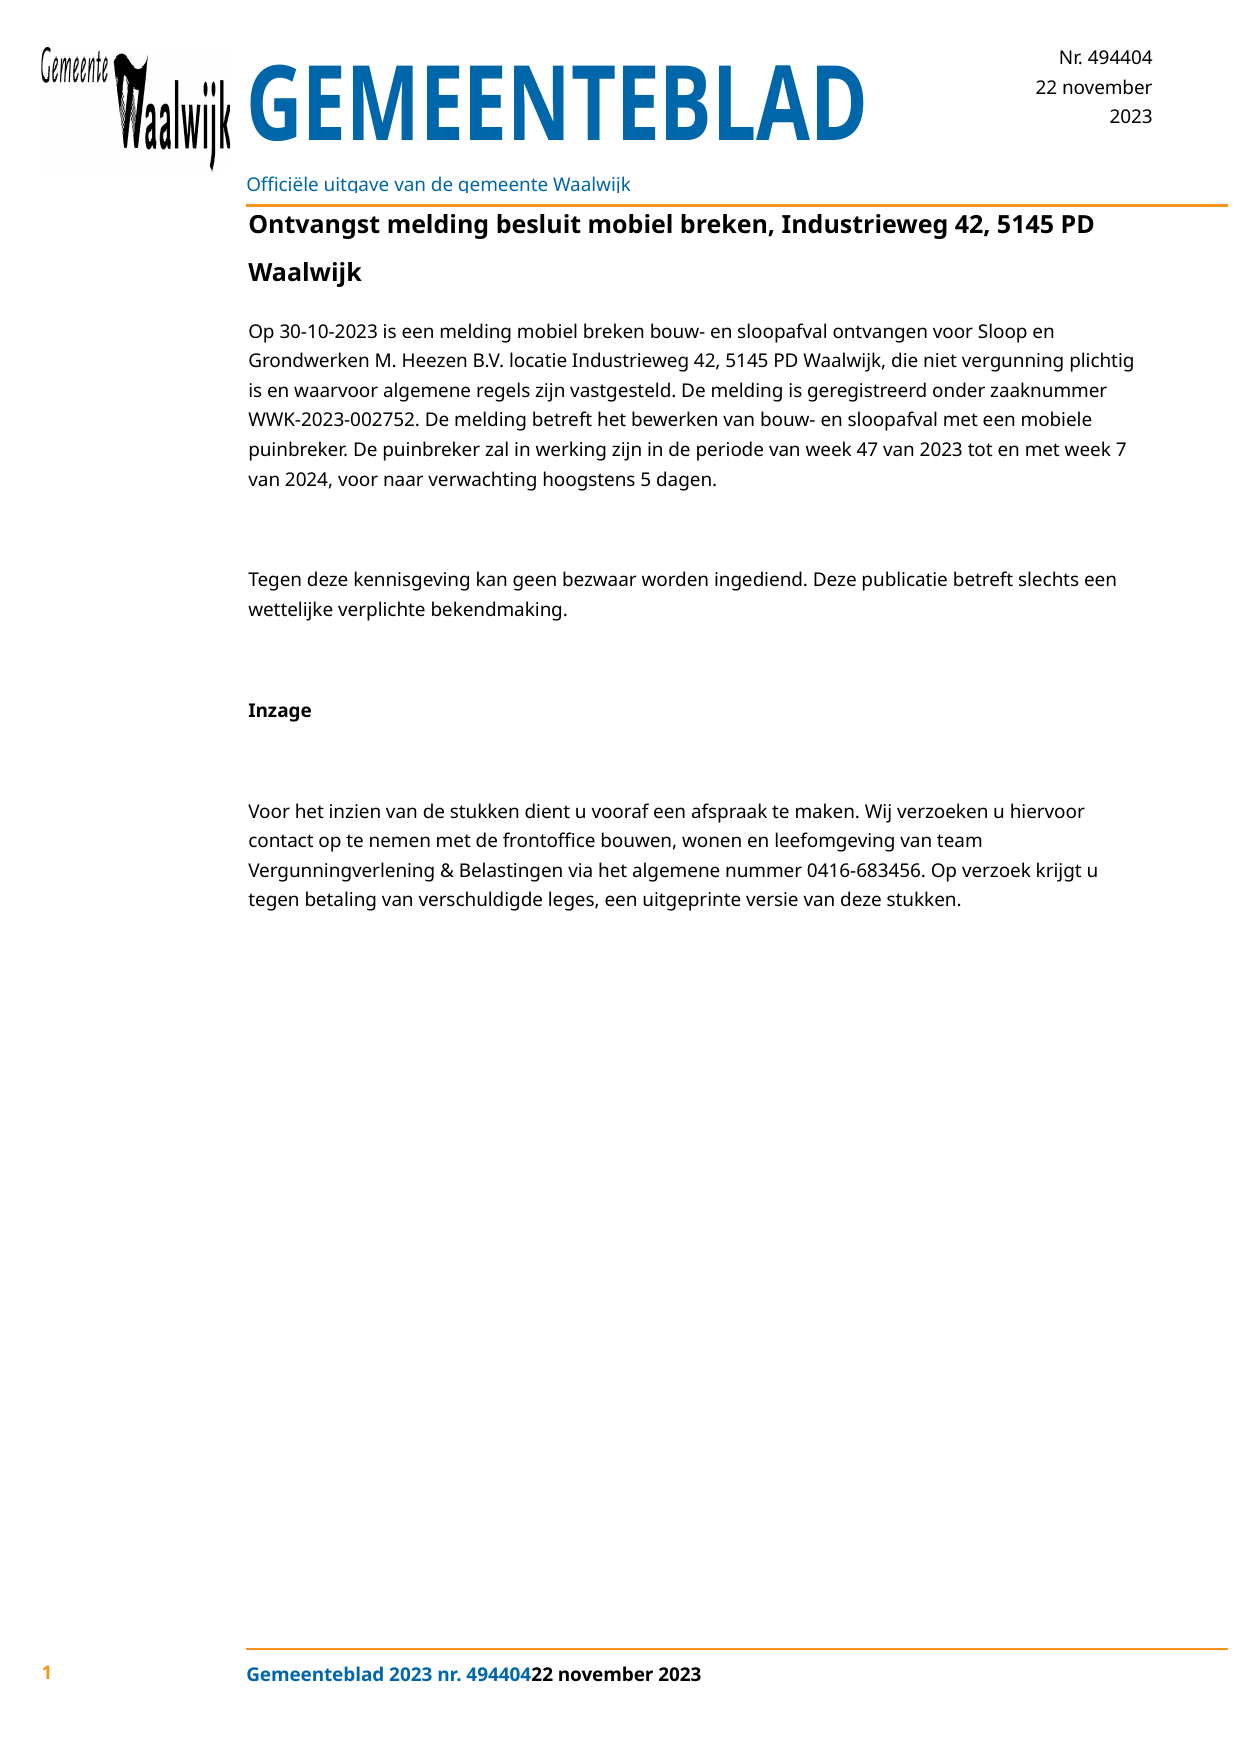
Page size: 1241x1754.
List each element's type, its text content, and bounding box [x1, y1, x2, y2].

picture [41, 47, 231, 172]
text Inzage [248, 697, 1152, 723]
text Tegen deze kennisgeving kan geen bezwaar worden ingediend. Deze publicatie betreft slechts een wettelijke verplichte bekendmaking. [248, 567, 1152, 622]
text Voor het inzien van de stukken dient u vooraf een afspraak te maken. Wij verzoeken u hiervoor contact op te nemen met de frontoffice bouwen, wonen en leefomgeving van team Vergunningverlening & Belastingen via het algemene nummer 0416-683456. Op verzoek krijgt u tegen betaling van verschuldigde leges, een uitgeprinte versie van deze stukken. [248, 798, 1152, 912]
text Op 30-10-2023 is een melding mobiel breken bouw- en sloopafval ontvangen voor Sloop en Grondwerken M. Heezen B.V. locatie Industrieweg 42, 5145 PD Waalwijk, die niet vergunning plichtig is en waarvoor algemene regels zijn vastgesteld. De melding is geregistreerd onder zaaknummer WWK-2023-002752. De melding betreft het bewerken van bouw- en sloopafval met een mobiele puinbreker. De puinbreker zal in werking zijn in de periode van week 47 van 2023 tot en met week 7 van 2024, voor naar verwachting hoogstens 5 dagen. [248, 318, 1152, 492]
text Ontvangst melding besluit mobiel breken, Industrieweg 42, 5145 PD Waalwijk [248, 207, 1152, 288]
